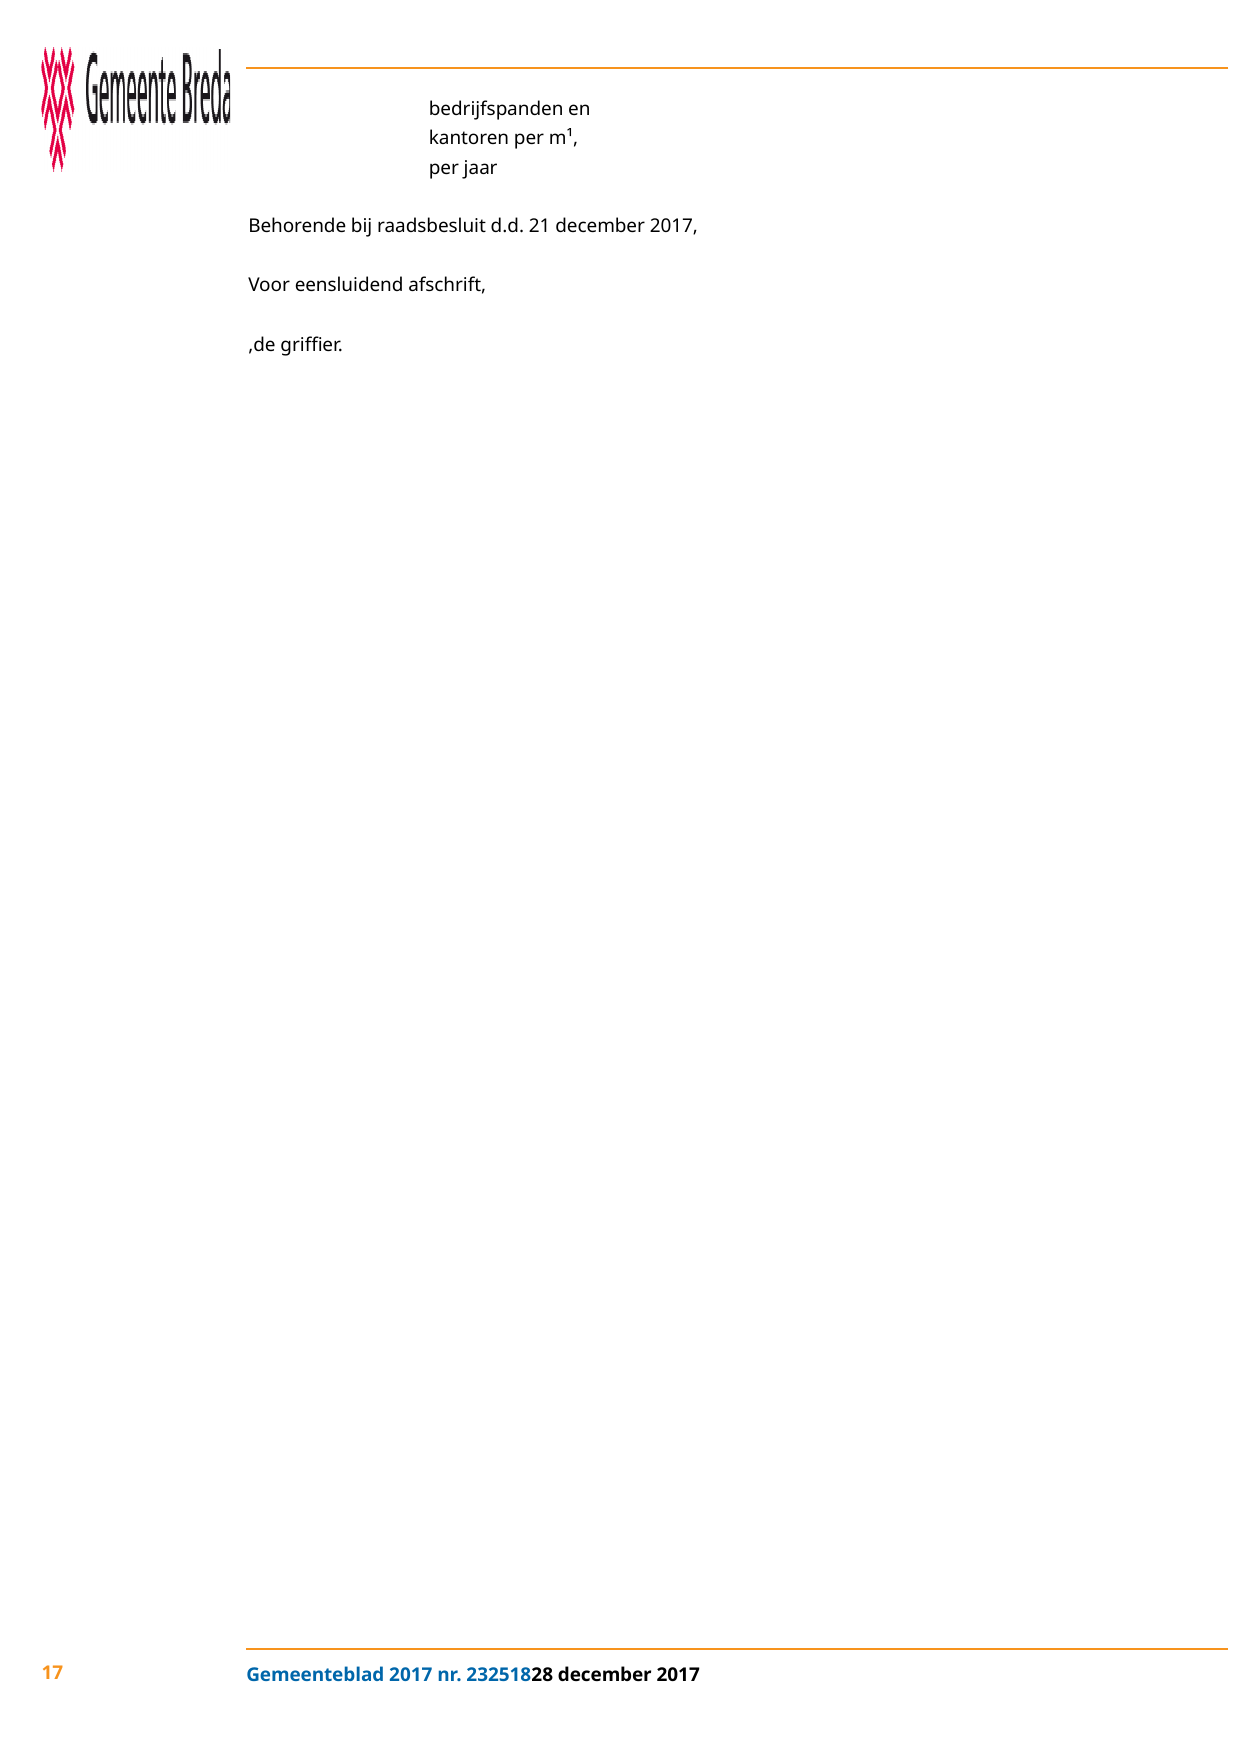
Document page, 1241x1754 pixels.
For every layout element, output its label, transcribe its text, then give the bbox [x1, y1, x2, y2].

text Voor eensluidend afschrift, [248, 272, 1152, 297]
text ,de griffier. [248, 331, 1152, 357]
table_cell [248, 95, 429, 180]
table_cell [790, 95, 971, 180]
text Behorende bij raadsbesluit d.d. 21 december 2017, [248, 212, 1152, 238]
table_cell [971, 95, 1152, 180]
picture [41, 47, 231, 172]
table_cell bedrijfspanden en kantoren per m¹, per jaar [429, 95, 609, 180]
table_cell [609, 95, 790, 180]
